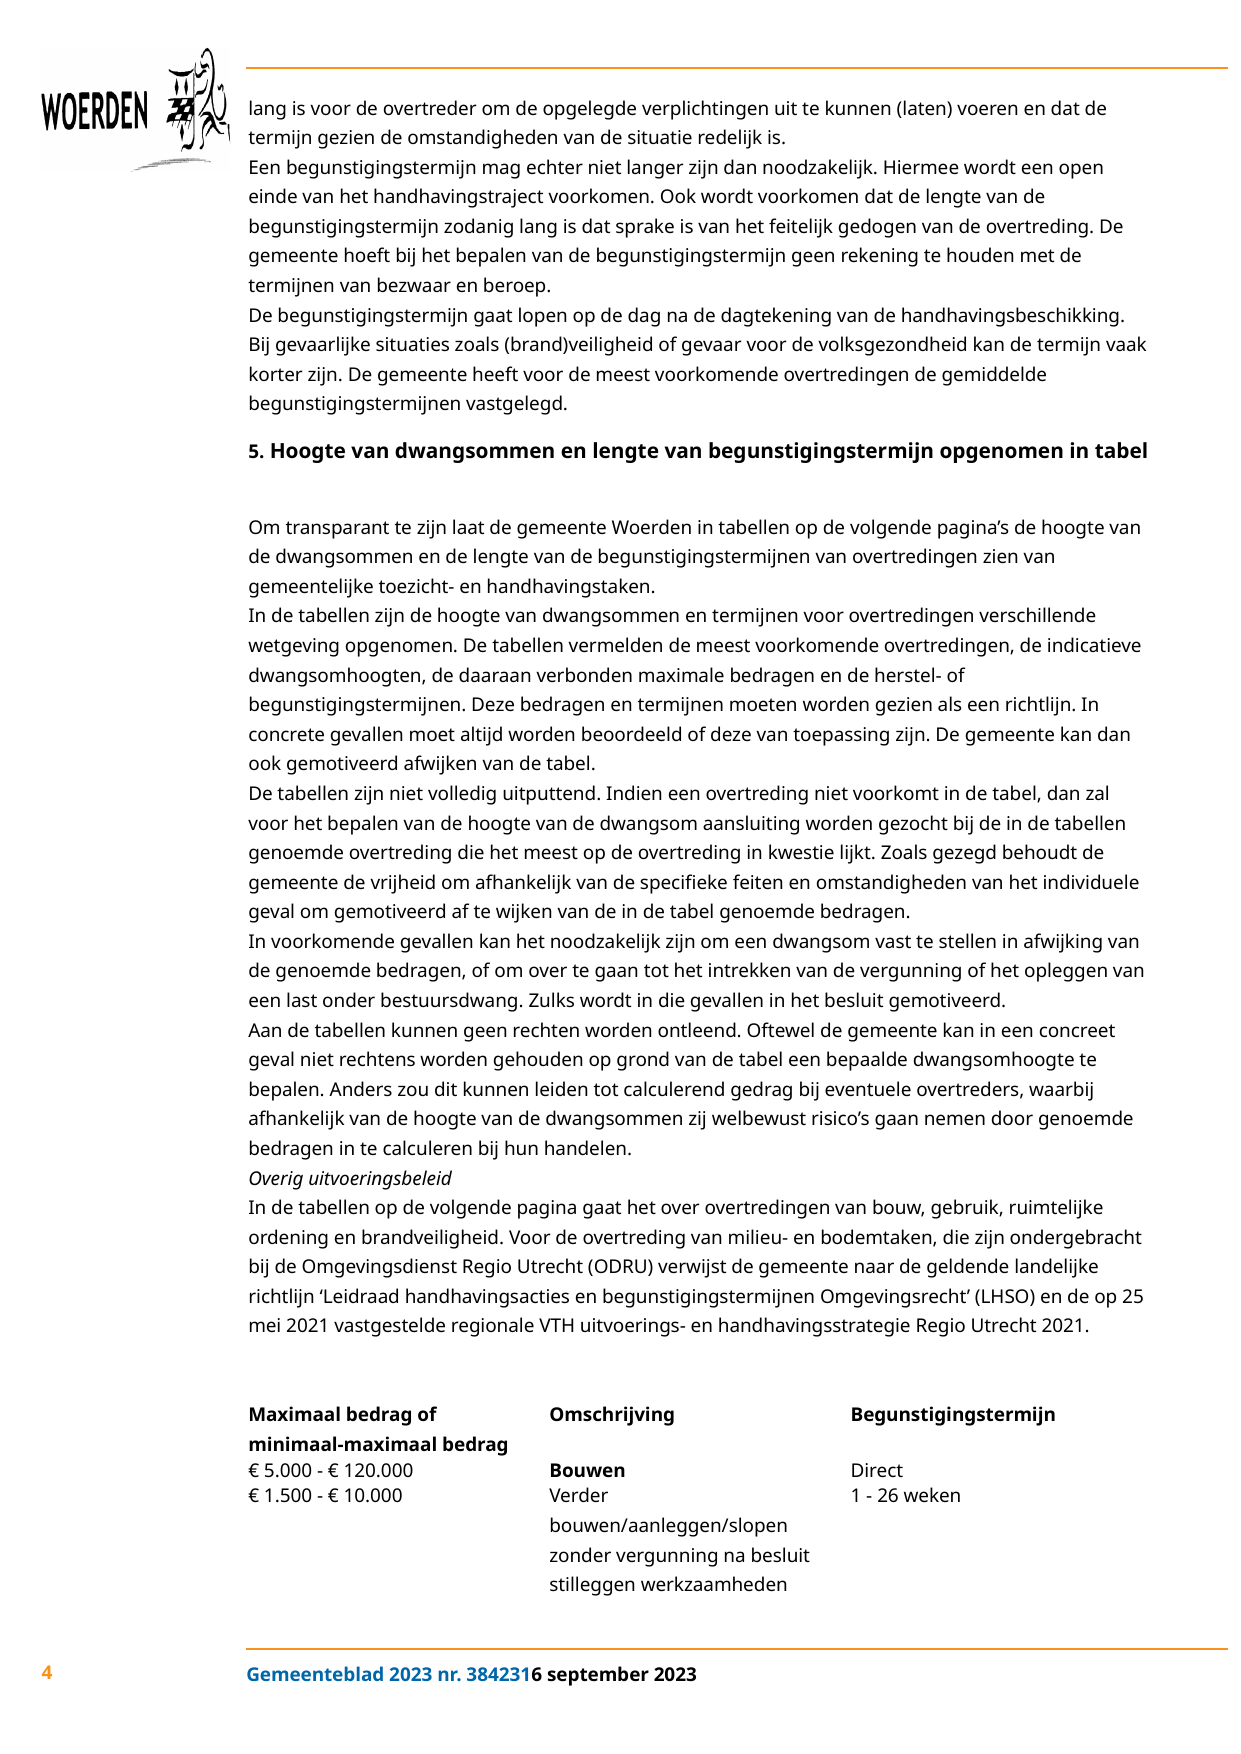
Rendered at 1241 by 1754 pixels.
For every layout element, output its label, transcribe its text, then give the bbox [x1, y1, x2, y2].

table_cell Bouwen [549, 1457, 850, 1483]
table_cell € 5.000 - € 120.000 [248, 1457, 549, 1483]
text Overig uitvoeringsbeleid [248, 1165, 1152, 1191]
text lang is voor de overtreder om de opgelegde verplichtingen uit te kunnen (laten) voeren en dat de termijn gezien de omstandigheden van de situatie redelijk is. [248, 95, 1152, 150]
text In de tabellen op de volgende pagina gaat het over overtredingen van bouw, gebruik, ruimtelijke ordening en brandveiligheid. Voor de overtreding van milieu- en bodemtaken, die zijn ondergebracht bij de Omgevingsdienst Regio Utrecht (ODRU) verwijst de gemeente naar de geldende landelijke richtlijn ‘Leidraad handhavingsacties en begunstigingstermijnen Omgevingsrecht’ (LHSO) en de op 25 mei 2021 vastgestelde regionale VTH uitvoerings- en handhavingsstrategie Regio Utrecht 2021. [248, 1194, 1152, 1338]
text Aan de tabellen kunnen geen rechten worden ontleend. Oftewel de gemeente kan in een concreet geval niet rechtens worden gehouden op grond van de tabel een bepaalde dwangsomhoogte te bepalen. Anders zou dit kunnen leiden tot calculerend gedrag bij eventuele overtreders, waarbij afhankelijk van de hoogte van de dwangsommen zij welbewust risico’s gaan nemen door genoemde bedragen in te calculeren bij hun handelen. [248, 1017, 1152, 1161]
text In de tabellen zijn de hoogte van dwangsommen en termijnen voor overtredingen verschillende wetgeving opgenomen. De tabellen vermelden de meest voorkomende overtredingen, de indicatieve dwangsomhoogten, de daaraan verbonden maximale bedragen en de herstel- of begunstigingstermijnen. Deze bedragen en termijnen moeten worden gezien als een richtlijn. In concrete gevallen moet altijd worden beoordeeld of deze van toepassing zijn. De gemeente kan dan ook gemotiveerd afwijken van de tabel. [248, 603, 1152, 776]
text In voorkomende gevallen kan het noodzakelijk zijn om een dwangsom vast te stellen in afwijking van de genoemde bedragen, of om over te gaan tot het intrekken van de vergunning of het opleggen van een last onder bestuursdwang. Zulks wordt in die gevallen in het besluit gemotiveerd. [248, 928, 1152, 1013]
table_cell € 1.500 - € 10.000 [248, 1483, 549, 1597]
table_cell 1 - 26 weken [850, 1483, 1152, 1597]
table_cell Direct [850, 1457, 1152, 1483]
table_header Begunstigingstermijn [850, 1402, 1152, 1457]
text Om transparant te zijn laat de gemeente Woerden in tabellen op de volgende pagina’s de hoogte van de dwangsommen en de lengte van de begunstigingstermijnen van overtredingen zien van gemeentelijke toezicht- en handhavingstaken. [248, 514, 1152, 599]
table_cell Verder bouwen/aanleggen/slopen zonder vergunning na besluit stilleggen werkzaamheden [549, 1483, 850, 1597]
text De begunstigingstermijn gaat lopen op de dag na de dagtekening van de handhavingsbeschikking. Bij gevaarlijke situaties zoals (brand)veiligheid of gevaar voor de volksgezondheid kan de termijn vaak korter zijn. De gemeente heeft voor de meest voorkomende overtredingen de gemiddelde begunstigingstermijnen vastgelegd. [248, 302, 1152, 416]
text Een begunstigingstermijn mag echter niet langer zijn dan noodzakelijk. Hiermee wordt een open einde van het handhavingstraject voorkomen. Ook wordt voorkomen dat de lengte van de begunstigingstermijn zodanig lang is dat sprake is van het feitelijk gedogen van de overtreding. De gemeente hoeft bij het bepalen van de begunstigingstermijn geen rekening te houden met de termijnen van bezwaar en beroep. [248, 154, 1152, 298]
text 5. Hoogte van dwangsommen en lengte van begunstigingstermijn opgenomen in tabel [248, 436, 1152, 465]
picture [41, 47, 231, 172]
text De tabellen zijn niet volledig uitputtend. Indien een overtreding niet voorkomt in de tabel, dan zal voor het bepalen van de hoogte van de dwangsom aansluiting worden gezocht bij de in de tabellen genoemde overtreding die het meest op de overtreding in kwestie lijkt. Zoals gezegd behoudt de gemeente de vrijheid om afhankelijk van de specifieke feiten en omstandigheden van het individuele geval om gemotiveerd af te wijken van de in de tabel genoemde bedragen. [248, 780, 1152, 924]
table_header Omschrijving [549, 1402, 850, 1457]
table_header Maximaal bedrag of minimaal-maximaal bedrag [248, 1402, 549, 1457]
